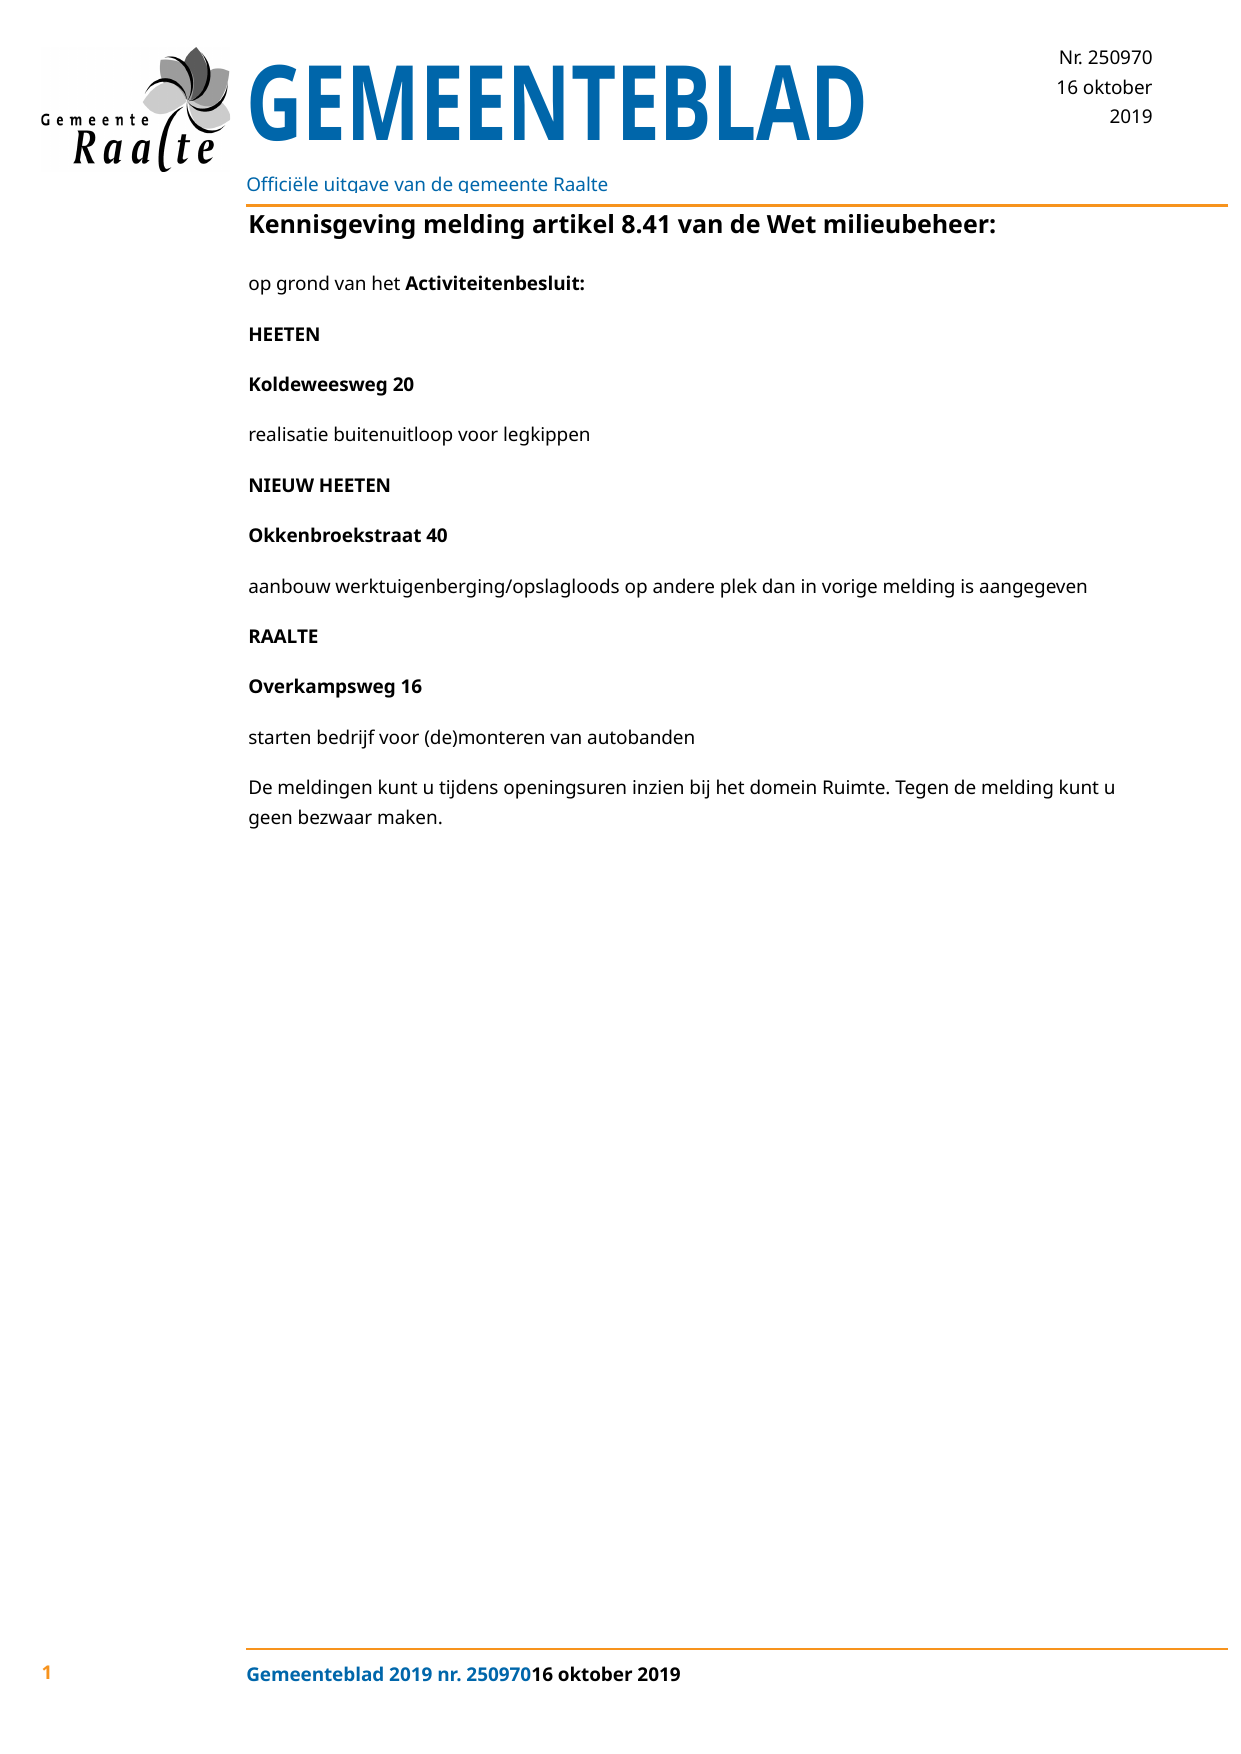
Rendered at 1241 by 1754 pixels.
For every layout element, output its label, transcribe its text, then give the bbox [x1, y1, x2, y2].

text RAALTE [248, 623, 1152, 649]
picture [41, 47, 231, 172]
text NIEUW HEETEN [248, 472, 1152, 498]
text Kennisgeving melding artikel 8.41 van de Wet milieubeheer: [248, 207, 1152, 241]
text Overkampsweg 16 [248, 674, 1152, 699]
text op grond van het Activiteitenbesluit: [248, 270, 1152, 296]
text aanbouw werktuigenberging/opslagloods op andere plek dan in vorige melding is aangegeven [248, 573, 1152, 598]
text Okkenbroekstraat 40 [248, 522, 1152, 548]
text De meldingen kunt u tijdens openingsuren inzien bij het domein Ruimte. Tegen de melding kunt u geen bezwaar maken. [248, 774, 1152, 830]
text starten bedrijf voor (de)monteren van autobanden [248, 724, 1152, 750]
text Koldeweesweg 20 [248, 371, 1152, 397]
text HEETEN [248, 321, 1152, 346]
text realisatie buitenuitloop voor legkippen [248, 422, 1152, 447]
